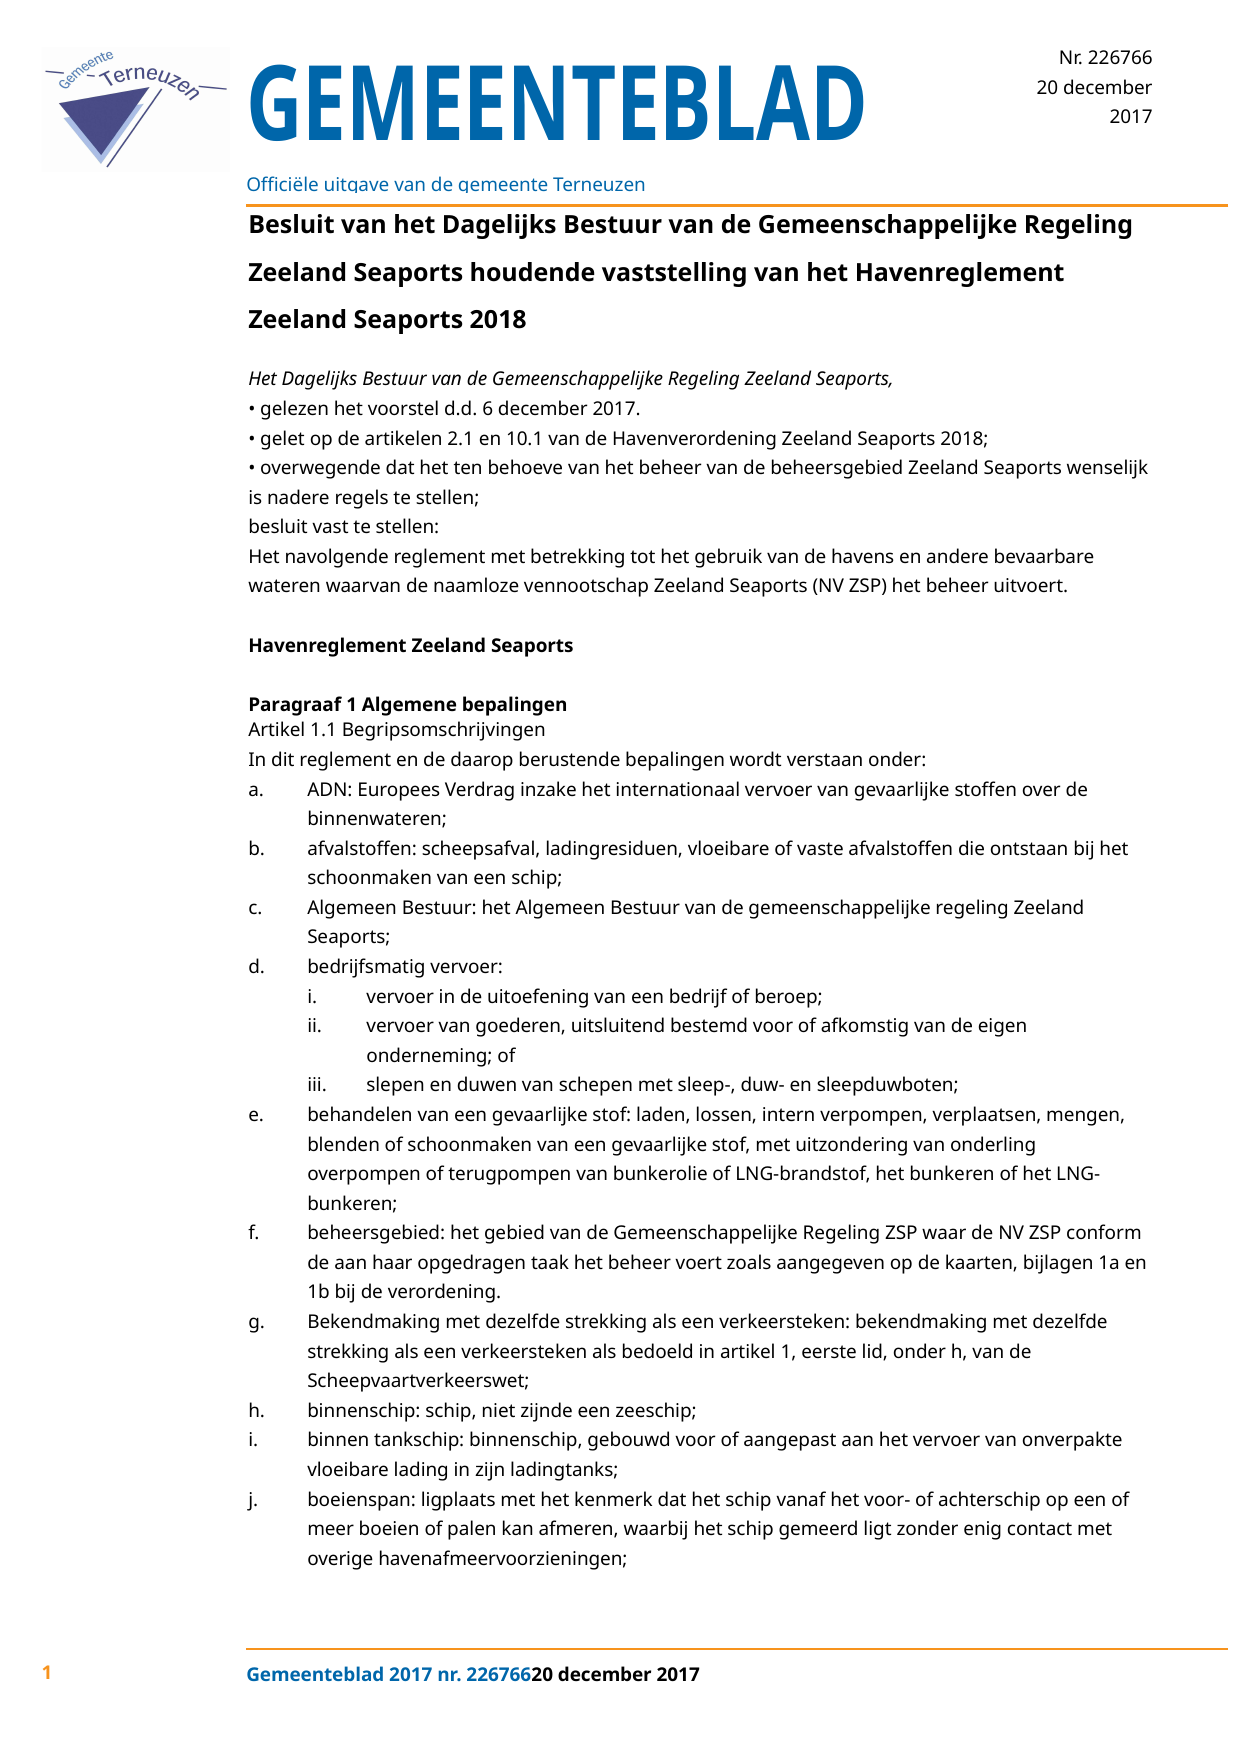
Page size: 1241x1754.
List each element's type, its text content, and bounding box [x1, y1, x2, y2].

list binnenschip: schip, niet zijnde een zeeschip; [248, 1397, 1152, 1423]
list vervoer in de uitoefening van een bedrijf of beroep; [307, 983, 1152, 1009]
text • gelet op de artikelen 2.1 en 10.1 van de Havenverordening Zeeland Seaports 2018; [248, 425, 1152, 450]
text Het Dagelijks Bestuur van de Gemeenschappelijke Regeling Zeeland Seaports, [248, 366, 1152, 391]
list slepen en duwen van schepen met sleep-, duw- en sleepduwboten; [307, 1072, 1152, 1097]
text Havenreglement Zeeland Seaports [248, 632, 1152, 657]
text In dit reglement en de daarop berustende bepalingen wordt verstaan onder: [248, 746, 1152, 772]
list boeienspan: ligplaats met het kenmerk dat het schip vanaf het voor- of achterschip op een of meer boeien of palen kan afmeren, waarbij het schip gemeerd ligt zonder enig contact met overige havenafmeervoorzieningen; [248, 1486, 1152, 1571]
text Besluit van het Dagelijks Bestuur van de Gemeenschappelijke Regeling Zeeland Seaports houdende vaststelling van het Havenreglement Zeeland Seaports 2018 [248, 207, 1152, 336]
text Paragraaf 1 Algemene bepalingen [248, 691, 1152, 717]
list beheersgebied: het gebied van de Gemeenschappelijke Regeling ZSP waar de NV ZSP conform de aan haar opgedragen taak het beheer voert zoals aangegeven op de kaarten, bijlagen 1a en 1b bij de verordening. [248, 1219, 1152, 1304]
text besluit vast te stellen: [248, 513, 1152, 539]
list afvalstoffen: scheepsafval, ladingresiduen, vloeibare of vaste afvalstoffen die ontstaan bij het schoonmaken van een schip; [248, 835, 1152, 890]
text • overwegende dat het ten behoeve van het beheer van de beheersgebied Zeeland Seaports wenselijk is nadere regels te stellen; [248, 454, 1152, 509]
text Het navolgende reglement met betrekking tot het gebruik van de havens en andere bevaarbare wateren waarvan de naamloze vennootschap Zeeland Seaports (NV ZSP) het beheer uitvoert. [248, 543, 1152, 598]
list Algemeen Bestuur: het Algemeen Bestuur van de gemeenschappelijke regeling Zeeland Seaports; [248, 894, 1152, 949]
picture [41, 47, 231, 172]
list Bekendmaking met dezelfde strekking als een verkeersteken: bekendmaking met dezelfde strekking als een verkeersteken als bedoeld in artikel 1, eerste lid, onder h, van de Scheepvaartverkeerswet; [248, 1308, 1152, 1393]
list vervoer van goederen, uitsluitend bestemd voor of afkomstig van de eigen onderneming; of [307, 1012, 1152, 1068]
list ADN: Europees Verdrag inzake het internationaal vervoer van gevaarlijke stoffen over de binnenwateren; [248, 776, 1152, 831]
list binnen tankschip: binnenschip, gebouwd voor of aangepast aan het vervoer van onverpakte vloeibare lading in zijn ladingtanks; [248, 1427, 1152, 1482]
text Artikel 1.1 Begripsomschrijvingen [248, 717, 1152, 742]
list bedrijfsmatig vervoer: [248, 953, 1152, 979]
list behandelen van een gevaarlijke stof: laden, lossen, intern verpompen, verplaatsen, mengen, blenden of schoonmaken van een gevaarlijke stof, met uitzondering van onderling overpompen of terugpompen van bunkerolie of LNG-brandstof, het bunkeren of het LNG-bunkeren; [248, 1101, 1152, 1216]
text • gelezen het voorstel d.d. 6 december 2017. [248, 395, 1152, 421]
